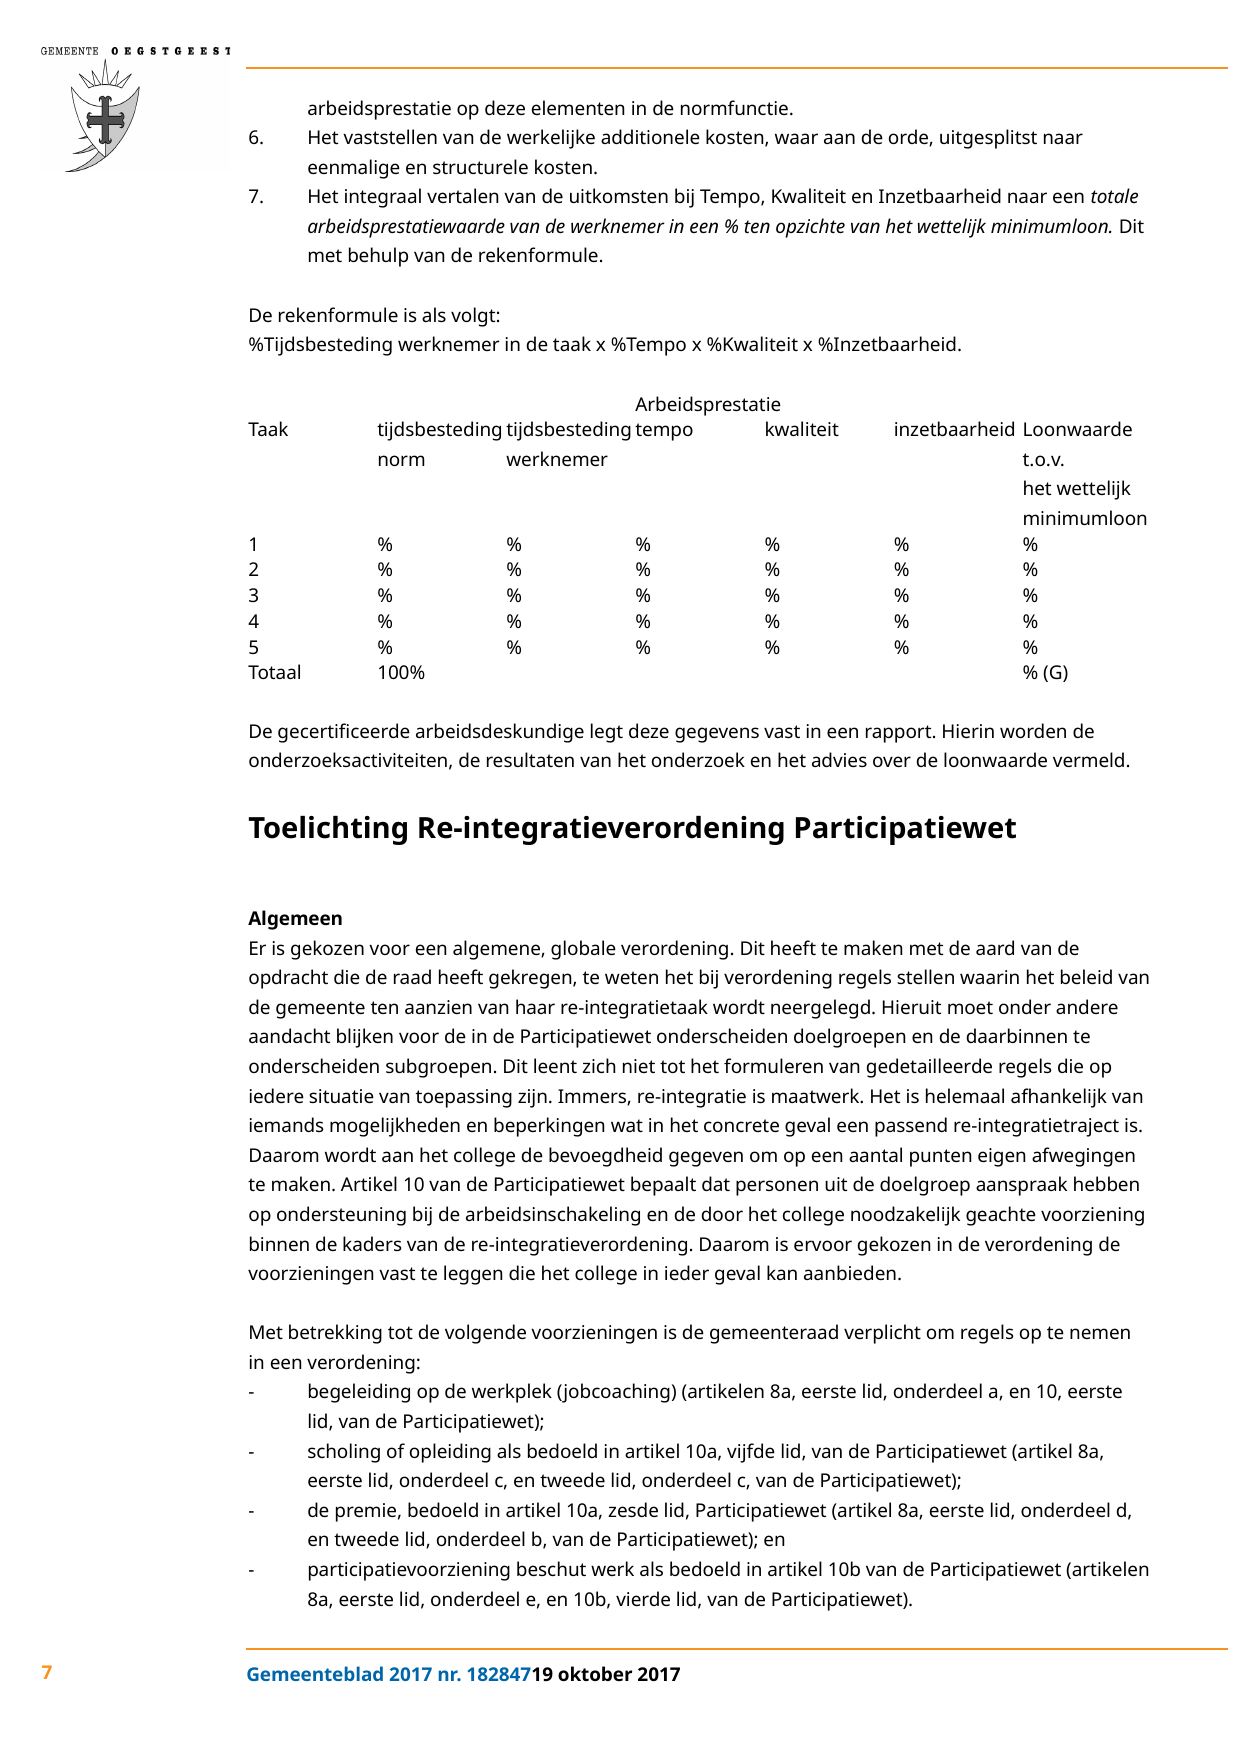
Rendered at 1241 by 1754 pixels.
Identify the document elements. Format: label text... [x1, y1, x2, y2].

table_cell % [764, 608, 893, 634]
table_cell tempo [635, 416, 764, 531]
table_cell [506, 660, 1022, 685]
table_cell % [1023, 583, 1152, 608]
table_cell % [764, 557, 893, 582]
table_cell % [377, 531, 506, 557]
table_header Arbeidsprestatie [635, 391, 1022, 416]
list Het integraal vertalen van de uitkomsten bij Tempo, Kwaliteit en Inzetbaarheid naar een totale arbeidsprestatiewaarde van de werknemer in een % ten opzichte van het wettelijk minimumloon. Dit met behulp van de rekenformule. [248, 183, 1152, 268]
list Het vaststellen van de werkelijke additionele kosten, waar aan de orde, uitgesplitst naar eenmalige en structurele kosten. [248, 124, 1152, 180]
table_cell % [894, 583, 1022, 608]
table_cell % [764, 531, 893, 557]
table_header [248, 391, 635, 416]
table_cell % [506, 608, 635, 634]
table_cell % [1023, 557, 1152, 582]
text %Tijdsbesteding werknemer in de taak x %Tempo x %Kwaliteit x %Inzetbaarheid. [248, 331, 1152, 357]
table_cell % [506, 557, 635, 582]
table_cell Loonwaarde t.o.v. het wettelijk minimumloon [1023, 416, 1152, 531]
table_cell 2 [248, 557, 377, 582]
text De gecertificeerde arbeidsdeskundige legt deze gegevens vast in een rapport. Hierin worden de onderzoeksactiviteiten, de resultaten van het onderzoek en het advies over de loonwaarde vermeld. [248, 718, 1152, 773]
table_cell % [894, 608, 1022, 634]
text De rekenformule is als volgt: [248, 302, 1152, 328]
table_cell % [635, 634, 764, 659]
list de premie, bedoeld in artikel 10a, zesde lid, Participatiewet (artikel 8a, eerste lid, onderdeel d, en tweede lid, onderdeel b, van de Participatiewet); en [248, 1497, 1152, 1552]
table_cell % [635, 583, 764, 608]
text Toelichting Re-integratieverordening Participatiewet [248, 807, 1152, 847]
text Er is gekozen voor een algemene, globale verordening. Dit heeft te maken met de aard van de opdracht die de raad heeft gekregen, te weten het bij verordening regels stellen waarin het beleid van de gemeente ten aanzien van haar re-integratietaak wordt neergelegd. Hieruit moet onder andere aandacht blijken voor de in de Participatiewet onderscheiden doelgroepen en de daarbinnen te onderscheiden subgroepen. Dit leent zich niet tot het formuleren van gedetailleerde regels die op iedere situatie van toepassing zijn. Immers, re-integratie is maatwerk. Het is helemaal afhankelijk van iemands mogelijkheden en beperkingen wat in het concrete geval een passend re-integratietraject is. Daarom wordt aan het college de bevoegdheid gegeven om op een aantal punten eigen afwegingen te maken. Artikel 10 van de Participatiewet bepaalt dat personen uit de doelgroep aanspraak hebben op ondersteuning bij de arbeidsinschakeling en de door het college noodzakelijk geachte voorziening binnen de kaders van de re-integratieverordening. Daarom is ervoor gekozen in de verordening de voorzieningen vast te leggen die het college in ieder geval kan aanbieden. [248, 935, 1152, 1286]
table_cell % [635, 608, 764, 634]
picture [41, 47, 231, 172]
text Algemeen [248, 905, 1152, 931]
table_cell tijdsbesteding norm [377, 416, 506, 531]
table_cell 1 [248, 531, 377, 557]
table_cell % [764, 583, 893, 608]
table_cell Totaal [248, 660, 377, 685]
table_cell % [635, 531, 764, 557]
table_cell % [635, 557, 764, 582]
list participatievoorziening beschut werk als bedoeld in artikel 10b van de Participatiewet (artikelen 8a, eerste lid, onderdeel e, en 10b, vierde lid, van de Participatiewet). [248, 1556, 1152, 1611]
table_cell % [377, 634, 506, 659]
list arbeidsprestatie op deze elementen in de normfunctie. [248, 95, 1152, 121]
table_cell % [1023, 634, 1152, 659]
table_cell % [506, 634, 635, 659]
text Met betrekking tot de volgende voorzieningen is de gemeenteraad verplicht om regels op te nemen in een verordening: [248, 1319, 1152, 1375]
table_cell tijdsbesteding werknemer [506, 416, 635, 531]
table_cell % [377, 557, 506, 582]
table_header [1023, 391, 1152, 416]
list begeleiding op de werkplek (jobcoaching) (artikelen 8a, eerste lid, onderdeel a, en 10, eerste lid, van de Participatiewet); [248, 1379, 1152, 1434]
table_cell 4 [248, 608, 377, 634]
table_cell % [894, 557, 1022, 582]
table_cell % [1023, 608, 1152, 634]
table_cell % [506, 531, 635, 557]
table_cell kwaliteit [764, 416, 893, 531]
table_cell % [894, 634, 1022, 659]
table_cell inzetbaarheid [894, 416, 1022, 531]
table_cell Taak [248, 416, 377, 531]
table_cell 3 [248, 583, 377, 608]
table_cell % [377, 583, 506, 608]
table_cell % [377, 608, 506, 634]
list scholing of opleiding als bedoeld in artikel 10a, vijfde lid, van de Participatiewet (artikel 8a, eerste lid, onderdeel c, en tweede lid, onderdeel c, van de Participatiewet); [248, 1438, 1152, 1493]
table_cell % [1023, 531, 1152, 557]
table_cell % [506, 583, 635, 608]
table_cell 100% [377, 660, 506, 685]
table_cell % [894, 531, 1022, 557]
table_cell 5 [248, 634, 377, 659]
table_cell % (G) [1023, 660, 1152, 685]
table_cell % [764, 634, 893, 659]
